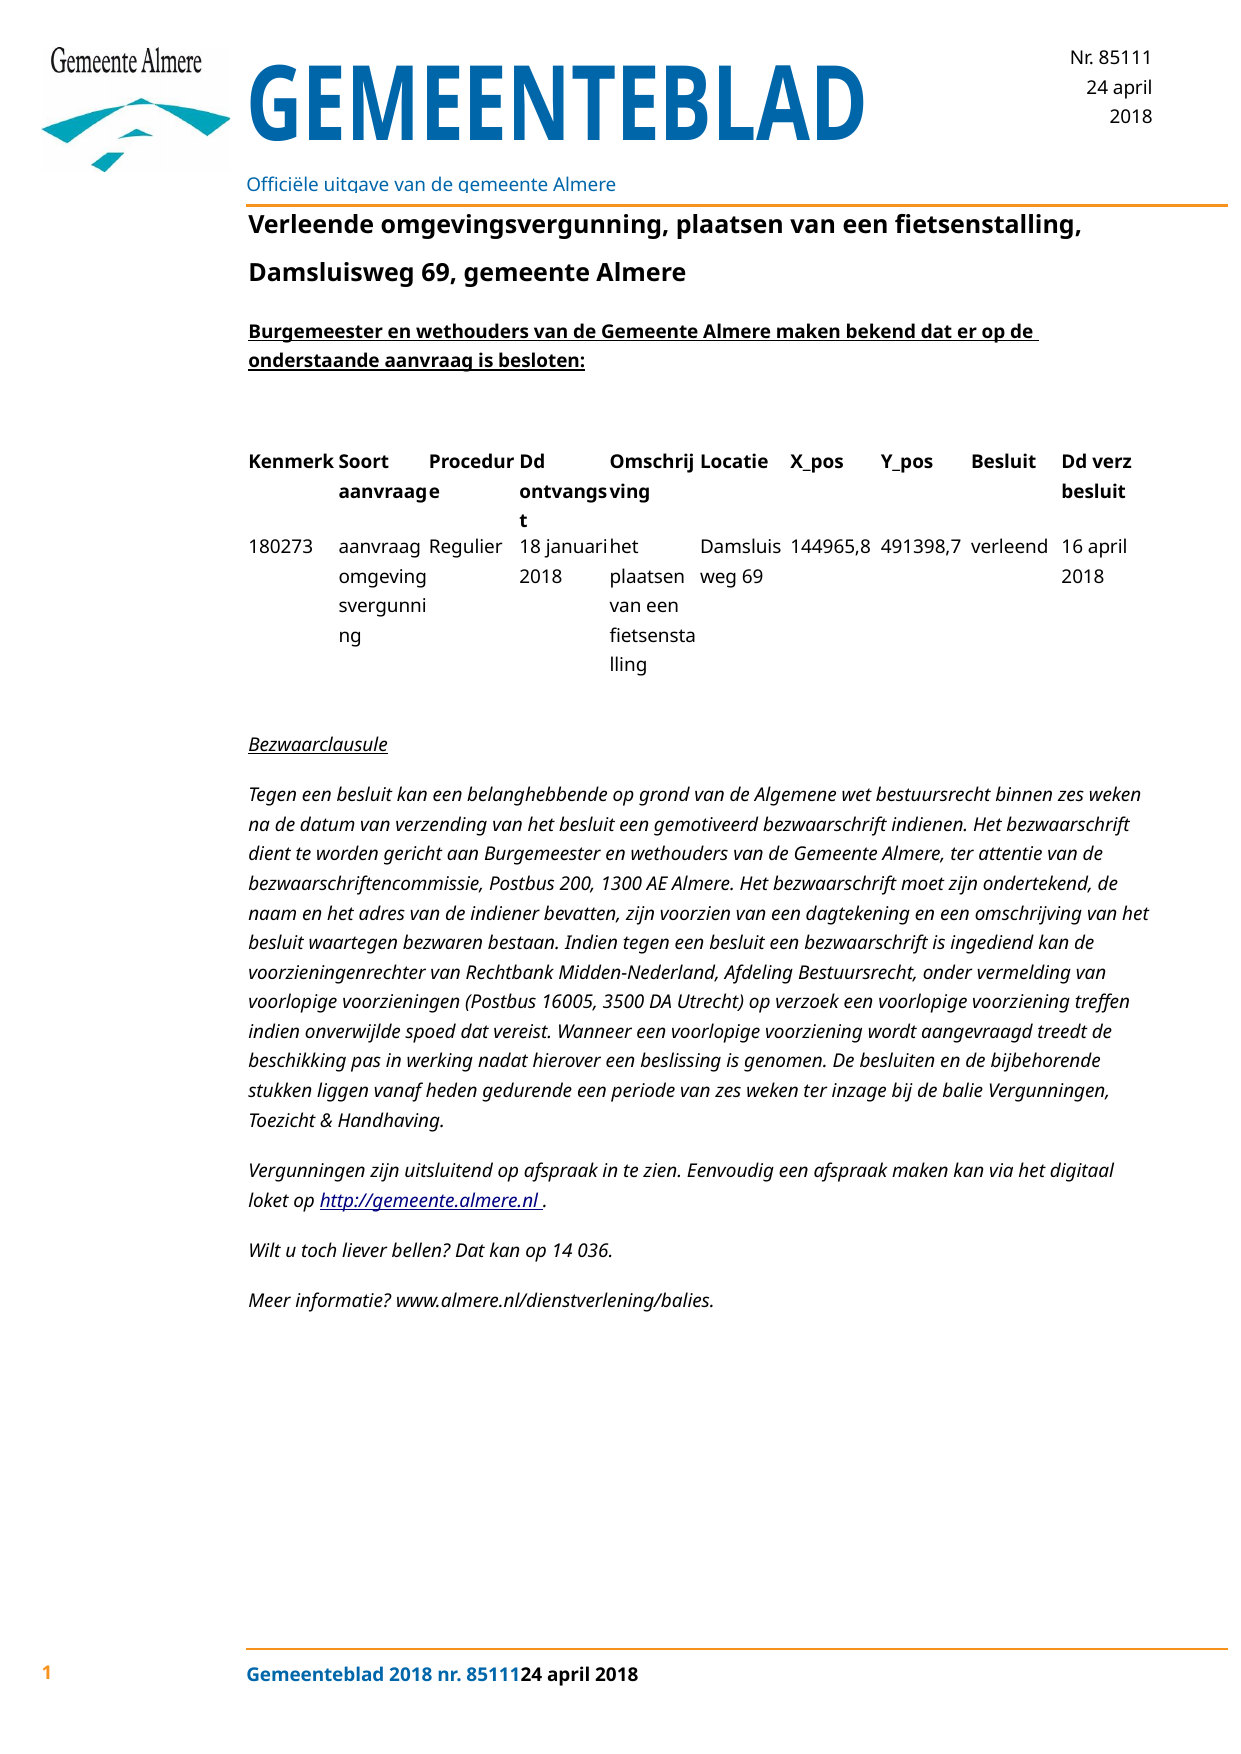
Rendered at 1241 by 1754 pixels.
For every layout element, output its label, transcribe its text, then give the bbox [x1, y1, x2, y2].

text Burgemeester en wethouders van de Gemeente Almere maken bekend dat er op de onderstaande aanvraag is besloten: [248, 318, 1152, 373]
text Meer informatie? www.almere.nl/dienstverlening/balies. [248, 1288, 1152, 1313]
text Wilt u toch liever bellen? Dat kan op 14 036. [248, 1237, 1152, 1263]
table_header Procedure [429, 449, 519, 533]
table_header Kenmerk [248, 449, 338, 533]
table_header X_pos [790, 449, 881, 533]
table_cell Regulier [429, 533, 519, 677]
table_cell het plaatsen van een fietsenstalling [609, 533, 700, 677]
table_header Locatie [700, 449, 790, 533]
table_cell 491398,7 [881, 533, 971, 677]
table_header Dd verz besluit [1061, 449, 1152, 533]
text Verleende omgevingsvergunning, plaatsen van een fietsenstalling, Damsluisweg 69, gemeente Almere [248, 207, 1152, 288]
table_cell 180273 [248, 533, 338, 677]
table_header Y_pos [881, 449, 971, 533]
table_cell 18 januari 2018 [519, 533, 609, 677]
table_header Besluit [971, 449, 1061, 533]
text Bezwaarclausule [248, 731, 1152, 757]
table_header Omschrijving [609, 449, 700, 533]
table_cell aanvraag omgevingsvergunning [338, 533, 429, 677]
text Tegen een besluit kan een belanghebbende op grond van de Algemene wet bestuursrecht binnen zes weken na de datum van verzending van het besluit een gemotiveerd bezwaarschrift indienen. Het bezwaarschrift dient te worden gericht aan Burgemeester en wethouders van de Gemeente Almere, ter attentie van de bezwaarschriftencommissie, Postbus 200, 1300 AE Almere. Het bezwaarschrift moet zijn ondertekend, de naam en het adres van de indiener bevatten, zijn voorzien van een dagtekening en een omschrijving van het besluit waartegen bezwaren bestaan. Indien tegen een besluit een bezwaarschrift is ingediend kan de voorzieningenrechter van Rechtbank Midden-Nederland, Afdeling Bestuursrecht, onder vermelding van voorlopige voorzieningen (Postbus 16005, 3500 DA Utrecht) op verzoek een voorlopige voorziening treffen indien onverwijlde spoed dat vereist. Wanneer een voorlopige voorziening wordt aangevraagd treedt de beschikking pas in werking nadat hierover een beslissing is genomen. De besluiten en de bijbehorende stukken liggen vanaf heden gedurende een periode van zes weken ter inzage bij de balie Vergunningen, Toezicht & Handhaving. [248, 781, 1152, 1133]
table_cell 144965,8 [790, 533, 881, 677]
table_header Soort aanvraag [338, 449, 429, 533]
picture [41, 47, 231, 172]
table_cell Damsluisweg 69 [700, 533, 790, 677]
table_header Dd ontvangst [519, 449, 609, 533]
table_cell 16 april 2018 [1061, 533, 1152, 677]
table_cell verleend [971, 533, 1061, 677]
text Vergunningen zijn uitsluitend op afspraak in te zien. Eenvoudig een afspraak maken kan via het digitaal loket op http://gemeente.almere.nl . [248, 1157, 1152, 1213]
